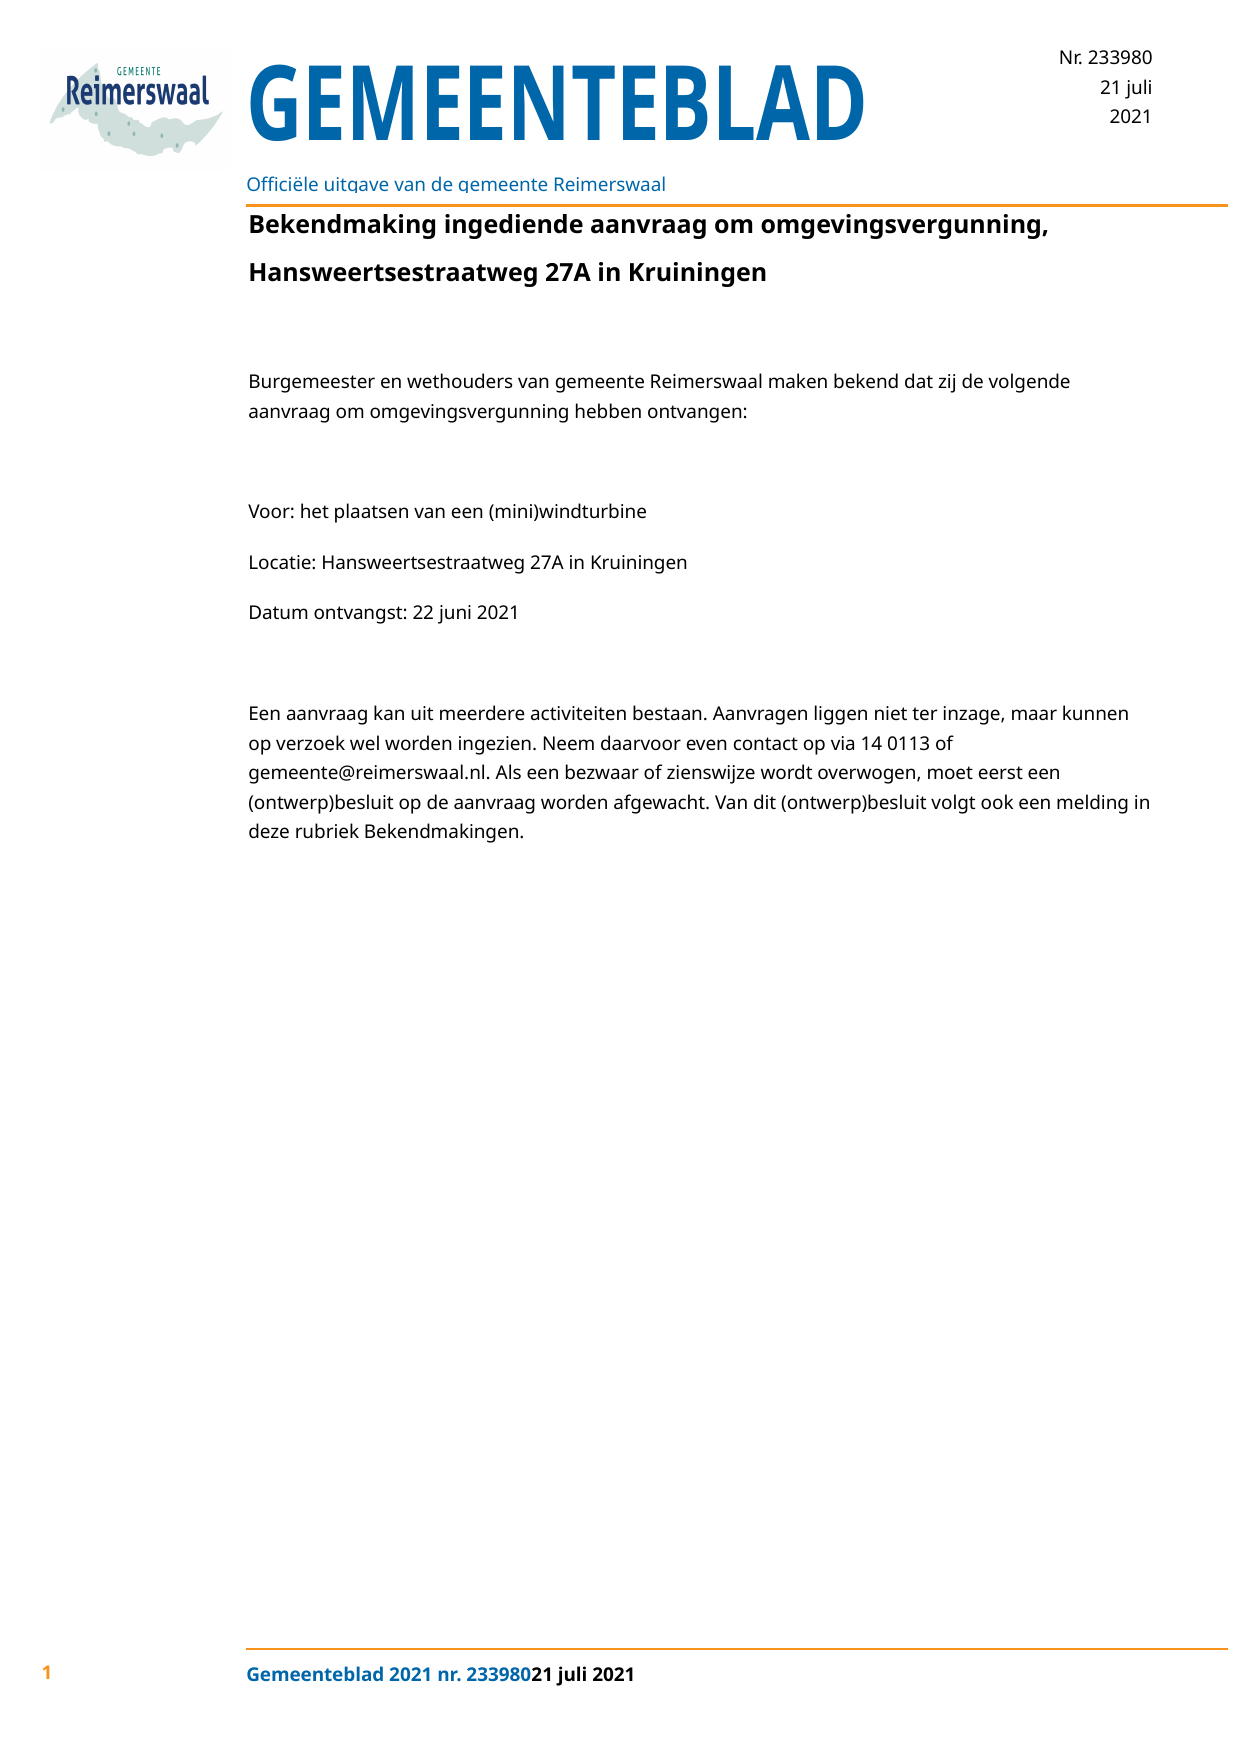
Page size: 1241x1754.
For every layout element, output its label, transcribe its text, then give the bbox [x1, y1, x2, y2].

text Een aanvraag kan uit meerdere activiteiten bestaan. Aanvragen liggen niet ter inzage, maar kunnen op verzoek wel worden ingezien. Neem daarvoor even contact op via 14 0113 of gemeente@reimerswaal.nl. Als een bezwaar of zienswijze wordt overwogen, moet eerst een (ontwerp)besluit op de aanvraag worden afgewacht. Van dit (ontwerp)besluit volgt ook een melding in deze rubriek Bekendmakingen. [248, 700, 1152, 844]
text Datum ontvangst: 22 juni 2021 [248, 599, 1152, 625]
text Locatie: Hansweertsestraatweg 27A in Kruiningen [248, 549, 1152, 575]
text Bekendmaking ingediende aanvraag om omgevingsvergunning, Hansweertsestraatweg 27A in Kruiningen [248, 207, 1152, 288]
text Burgemeester en wethouders van gemeente Reimerswaal maken bekend dat zij de volgende aanvraag om omgevingsvergunning hebben ontvangen: [248, 368, 1152, 424]
picture [41, 47, 231, 172]
text Voor: het plaatsen van een (mini)windturbine [248, 499, 1152, 524]
